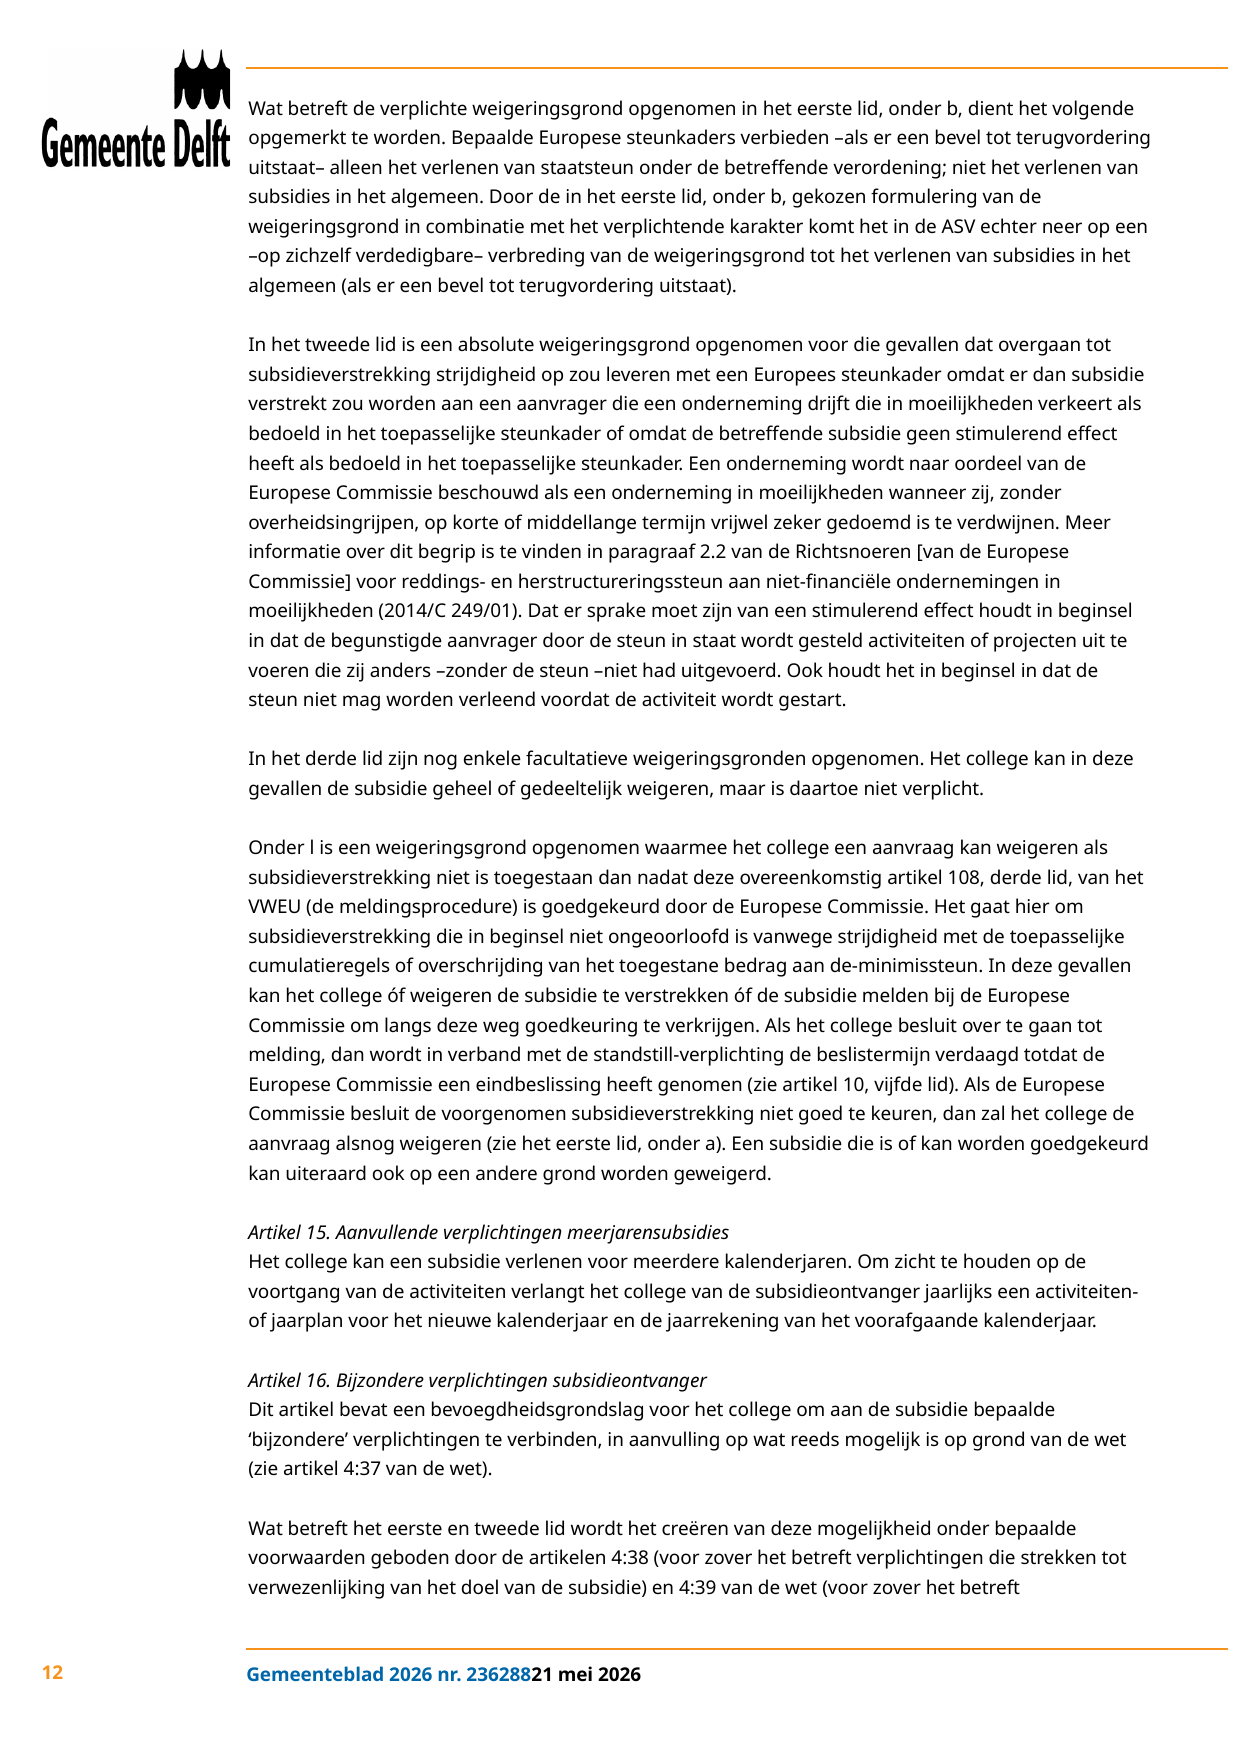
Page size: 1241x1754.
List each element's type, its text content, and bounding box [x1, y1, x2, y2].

text Wat betreft het eerste en tweede lid wordt het creëren van deze mogelijkheid onder bepaalde voorwaarden geboden door de artikelen 4:38 (voor zover het betreft verplichtingen die strekken tot verwezenlijking van het doel van de subsidie) en 4:39 van de wet (voor zover het betreft [248, 1515, 1152, 1600]
text Onder l is een weigeringsgrond opgenomen waarmee het college een aanvraag kan weigeren als subsidieverstrekking niet is toegestaan dan nadat deze overeenkomstig artikel 108, derde lid, van het VWEU (de meldingsprocedure) is goedgekeurd door de Europese Commissie. Het gaat hier om subsidieverstrekking die in beginsel niet ongeoorloofd is vanwege strijdigheid met de toepasselijke cumulatieregels of overschrijding van het toegestane bedrag aan de-minimissteun. In deze gevallen kan het college óf weigeren de subsidie te verstrekken óf de subsidie melden bij de Europese Commissie om langs deze weg goedkeuring te verkrijgen. Als het college besluit over te gaan tot melding, dan wordt in verband met de standstill-verplichting de beslistermijn verdaagd totdat de Europese Commissie een eindbeslissing heeft genomen (zie artikel 10, vijfde lid). Als de Europese Commissie besluit de voorgenomen subsidieverstrekking niet goed te keuren, dan zal het college de aanvraag alsnog weigeren (zie het eerste lid, onder a). Een subsidie die is of kan worden goedgekeurd kan uiteraard ook op een andere grond worden geweigerd. [248, 834, 1152, 1186]
text Dit artikel bevat een bevoegdheidsgrondslag voor het college om aan de subsidie bepaalde ‘bijzondere’ verplichtingen te verbinden, in aanvulling op wat reeds mogelijk is op grond van de wet (zie artikel 4:37 van de wet). [248, 1396, 1152, 1481]
text Het college kan een subsidie verlenen voor meerdere kalenderjaren. Om zicht te houden op de voortgang van de activiteiten verlangt het college van de subsidieontvanger jaarlijks een activiteiten- of jaarplan voor het nieuwe kalenderjaar en de jaarrekening van het voorafgaande kalenderjaar. [248, 1248, 1152, 1333]
text In het tweede lid is een absolute weigeringsgrond opgenomen voor die gevallen dat overgaan tot subsidieverstrekking strijdigheid op zou leveren met een Europees steunkader omdat er dan subsidie verstrekt zou worden aan een aanvrager die een onderneming drijft die in moeilijkheden verkeert als bedoeld in het toepasselijke steunkader of omdat de betreffende subsidie geen stimulerend effect heeft als bedoeld in het toepasselijke steunkader. Een onderneming wordt naar oordeel van de Europese Commissie beschouwd als een onderneming in moeilijkheden wanneer zij, zonder overheidsingrijpen, op korte of middellange termijn vrijwel zeker gedoemd is te verdwijnen. Meer informatie over dit begrip is te vinden in paragraaf 2.2 van de Richtsnoeren [van de Europese Commissie] voor reddings- en herstructureringssteun aan niet-financiële ondernemingen in moeilijkheden (2014/C 249/01). Dat er sprake moet zijn van een stimulerend effect houdt in beginsel in dat de begunstigde aanvrager door de steun in staat wordt gesteld activiteiten of projecten uit te voeren die zij anders –zonder de steun –niet had uitgevoerd. Ook houdt het in beginsel in dat de steun niet mag worden verleend voordat de activiteit wordt gestart. [248, 331, 1152, 712]
text Artikel 16. Bijzondere verplichtingen subsidieontvanger [248, 1367, 1152, 1393]
text Wat betreft de verplichte weigeringsgrond opgenomen in het eerste lid, onder b, dient het volgende opgemerkt te worden. Bepaalde Europese steunkaders verbieden –als er een bevel tot terugvordering uitstaat– alleen het verlenen van staatsteun onder de betreffende verordening; niet het verlenen van subsidies in het algemeen. Door de in het eerste lid, onder b, gekozen formulering van de weigeringsgrond in combinatie met het verplichtende karakter komt het in de ASV echter neer op een –op zichzelf verdedigbare– verbreding van de weigeringsgrond tot het verlenen van subsidies in het algemeen (als er een bevel tot terugvordering uitstaat). [248, 95, 1152, 298]
text Artikel 15. Aanvullende verplichtingen meerjarensubsidies [248, 1219, 1152, 1245]
text In het derde lid zijn nog enkele facultatieve weigeringsgronden opgenomen. Het college kan in deze gevallen de subsidie geheel of gedeeltelijk weigeren, maar is daartoe niet verplicht. [248, 746, 1152, 801]
picture [41, 47, 231, 172]
